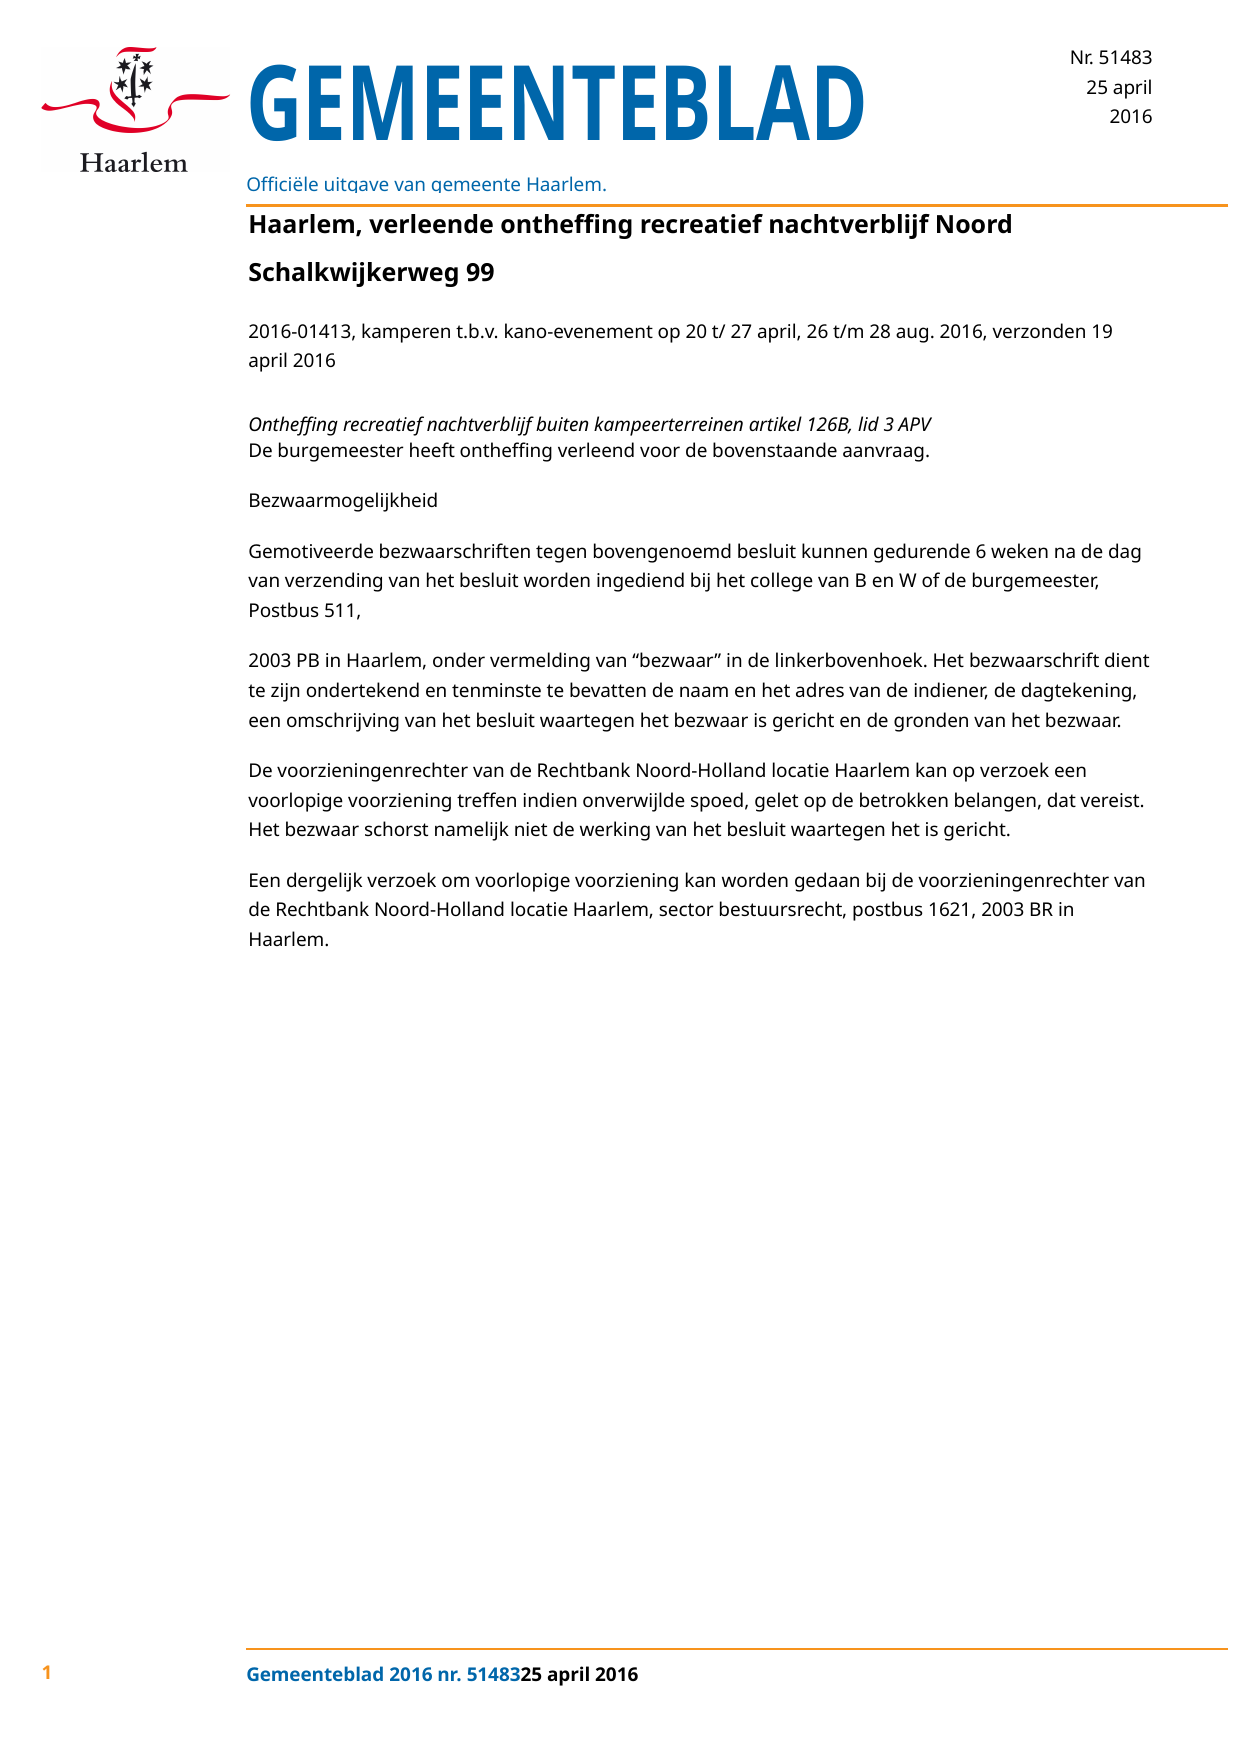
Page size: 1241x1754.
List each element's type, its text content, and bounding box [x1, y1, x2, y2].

text Ontheffing recreatief nachtverblijf buiten kampeerterreinen artikel 126B, lid 3 APV [248, 411, 1152, 437]
text Bezwaarmogelijkheid [248, 488, 1152, 513]
text Een dergelijk verzoek om voorlopige voorziening kan worden gedaan bij de voorzieningenrechter van de Rechtbank Noord-Holland locatie Haarlem, sector bestuursrecht, postbus 1621, 2003 BR in Haarlem. [248, 867, 1152, 952]
text Gemotiveerde bezwaarschriften tegen bovengenoemd besluit kunnen gedurende 6 weken na de dag van verzending van het besluit worden ingediend bij het college van B en W of de burgemeester, Postbus 511, [248, 538, 1152, 623]
text 2016-01413, kamperen t.b.v. kano-evenement op 20 t/ 27 april, 26 t/m 28 aug. 2016, verzonden 19 april 2016 [248, 318, 1152, 373]
picture [41, 47, 231, 172]
text 2003 PB in Haarlem, onder vermelding van “bezwaar” in de linkerbovenhoek. Het bezwaarschrift dient te zijn ondertekend en tenminste te bevatten de naam en het adres van de indiener, de dagtekening, een omschrijving van het besluit waartegen het bezwaar is gericht en de gronden van het bezwaar. [248, 648, 1152, 732]
text De voorzieningenrechter van de Rechtbank Noord-Holland locatie Haarlem kan op verzoek een voorlopige voorziening treffen indien onverwijlde spoed, gelet op de betrokken belangen, dat vereist. Het bezwaar schorst namelijk niet de werking van het besluit waartegen het is gericht. [248, 757, 1152, 842]
text Haarlem, verleende ontheffing recreatief nachtverblijf Noord Schalkwijkerweg 99 [248, 207, 1152, 288]
text De burgemeester heeft ontheffing verleend voor de bovenstaande aanvraag. [248, 437, 1152, 463]
